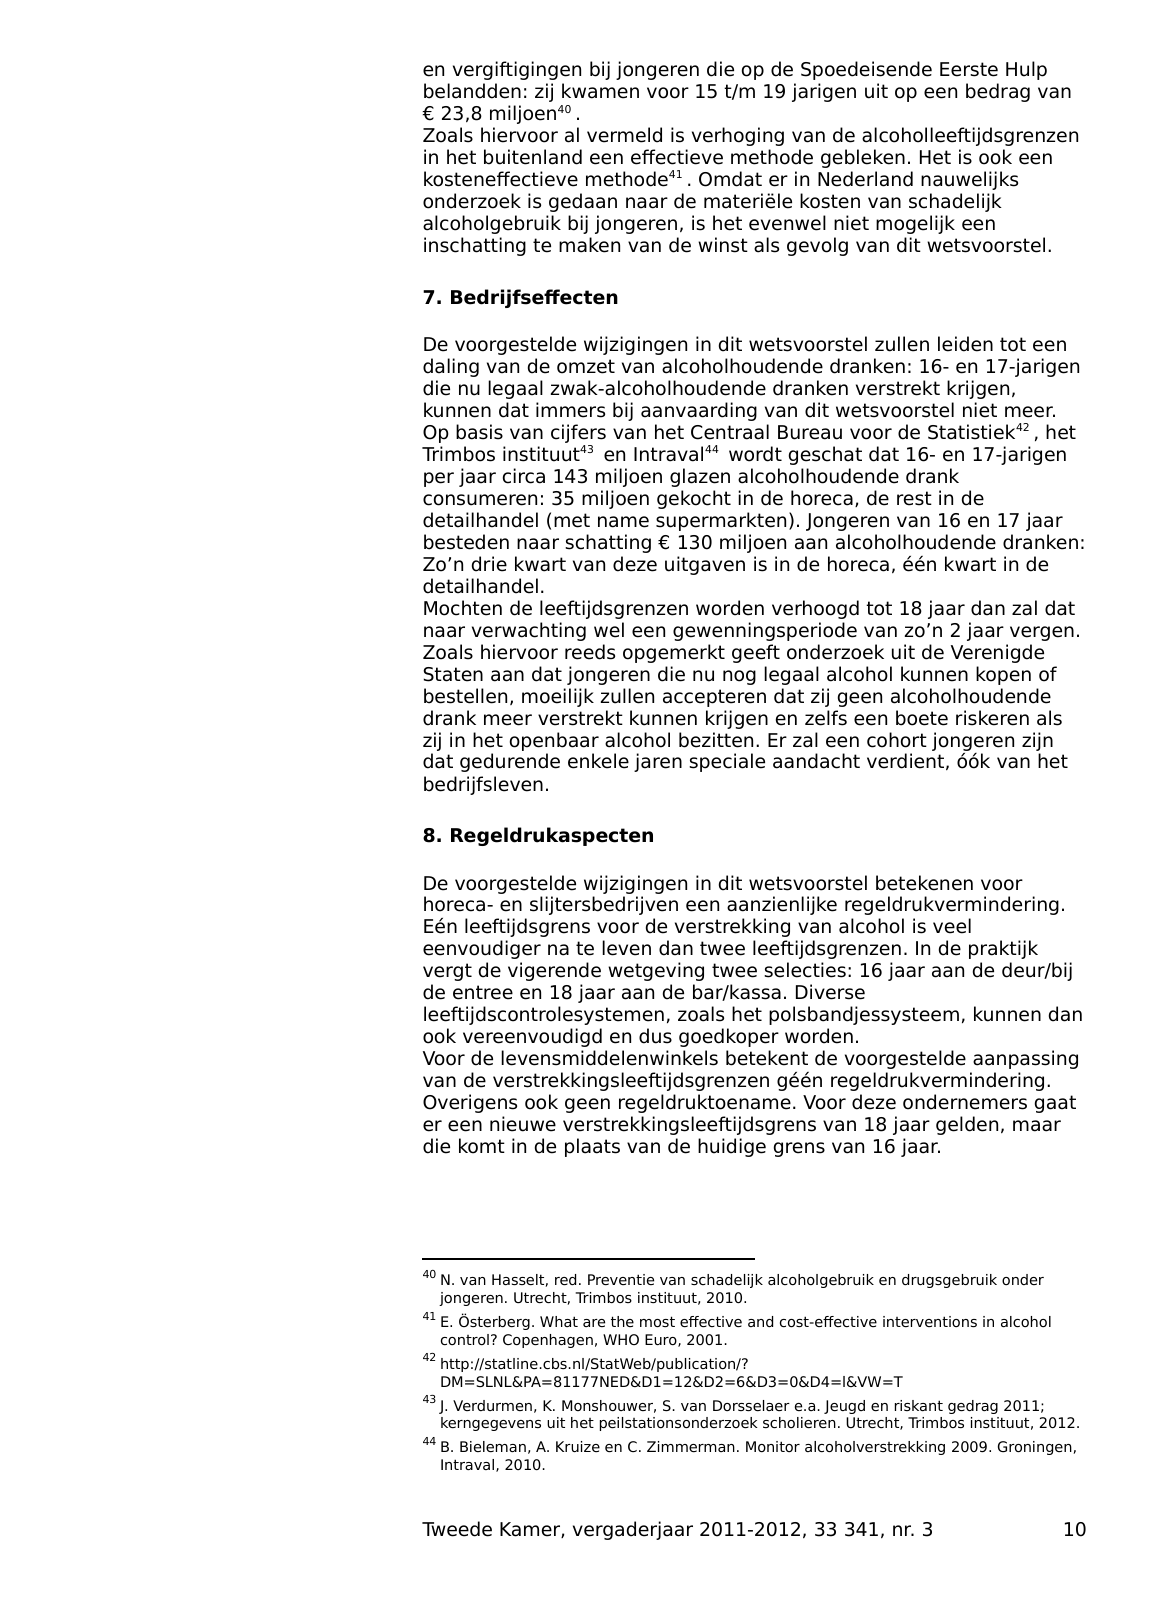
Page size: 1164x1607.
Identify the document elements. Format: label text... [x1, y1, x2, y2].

subtitle 7. Bedrijfseffecten [422, 287, 1087, 309]
text en vergiftigingen bij jongeren die op de Spoedeisende Eerste Hulp belandden: zij kwamen voor 15 t/m 19 jarigen uit op een bedrag van € 23,8 miljoen. [422, 59, 1087, 125]
text J. Verdurmen, K. Monshouwer, S. van Dorsselaer e.a. Jeugd en riskant gedrag 2011; kerngegevens uit het peilstationsonderzoek scholieren. Utrecht, Trimbos instituut, 2012. [422, 1393, 1087, 1432]
text E. Österberg. What are the most effective and cost-effective interventions in alcohol control? Copenhagen, WHO Euro, 2001. [422, 1310, 1087, 1349]
text De voorgestelde wijzigingen in dit wetsvoorstel betekenen voor horeca- en slijtersbedrijven een aanzienlijke regeldrukvermindering. Eén leeftijdsgrens voor de verstrekking van alcohol is veel eenvoudiger na te leven dan twee leeftijdsgrenzen. In de praktijk vergt de vigerende wetgeving twee selecties: 16 jaar aan de deur/bij de entree en 18 jaar aan de bar/kassa. Diverse leeftijdscontrolesystemen, zoals het polsbandjessysteem, kunnen dan ook vereenvoudigd en dus goedkoper worden. [422, 872, 1087, 1048]
text Voor de levensmiddelenwinkels betekent de voorgestelde aanpassing van de verstrekkingsleeftijdsgrenzen géén regeldrukvermindering. Overigens ook geen regeldruktoename. Voor deze ondernemers gaat er een nieuwe verstrekkingsleeftijdsgrens van 18 jaar gelden, maar die komt in de plaats van de huidige grens van 16 jaar. [422, 1048, 1087, 1158]
text http://statline.cbs.nl/StatWeb/publication/?DM=SLNL&PA=81177NED&D1=12&D2=6&D3=0&D4=l&VW=T [422, 1352, 1087, 1391]
text Mochten de leeftijdsgrenzen worden verhoogd tot 18 jaar dan zal dat naar verwachting wel een gewenningsperiode van zo’n 2 jaar vergen. Zoals hiervoor reeds opgemerkt geeft onderzoek uit de Verenigde Staten aan dat jongeren die nu nog legaal alcohol kunnen kopen of bestellen, moeilijk zullen accepteren dat zij geen alcoholhoudende drank meer verstrekt kunnen krijgen en zelfs een boete riskeren als zij in het openbaar alcohol bezitten. Er zal een cohort jongeren zijn dat gedurende enkele jaren speciale aandacht verdient, óók van het bedrijfsleven. [422, 598, 1087, 795]
subtitle 8. Regeldrukaspecten [422, 825, 1087, 847]
text N. van Hasselt, red. Preventie van schadelijk alcoholgebruik en drugsgebruik onder jongeren. Utrecht, Trimbos instituut, 2010. [422, 1268, 1087, 1307]
text Op basis van cijfers van het Centraal Bureau voor de Statistiek, het Trimbos instituut en Intraval wordt geschat dat 16- en 17-jarigen per jaar circa 143 miljoen glazen alcoholhoudende drank consumeren: 35 miljoen gekocht in de horeca, de rest in de detailhandel (met name supermarkten). Jongeren van 16 en 17 jaar besteden naar schatting € 130 miljoen aan alcoholhoudende dranken: Zo’n drie kwart van deze uitgaven is in de horeca, één kwart in de detailhandel. [422, 422, 1087, 598]
text Zoals hiervoor al vermeld is verhoging van de alcoholleeftijdsgrenzen in het buitenland een effectieve methode gebleken. Het is ook een kosteneffectieve methode. Omdat er in Nederland nauwelijks onderzoek is gedaan naar de materiële kosten van schadelijk alcoholgebruik bij jongeren, is het evenwel niet mogelijk een inschatting te maken van de winst als gevolg van dit wetsvoorstel. [422, 125, 1087, 257]
text De voorgestelde wijzigingen in dit wetsvoorstel zullen leiden tot een daling van de omzet van alcoholhoudende dranken: 16- en 17-jarigen die nu legaal zwak-alcoholhoudende dranken verstrekt krijgen, kunnen dat immers bij aanvaarding van dit wetsvoorstel niet meer. [422, 334, 1087, 422]
text B. Bieleman, A. Kruize en C. Zimmerman. Monitor alcoholverstrekking 2009. Groningen, Intraval, 2010. [422, 1435, 1087, 1474]
